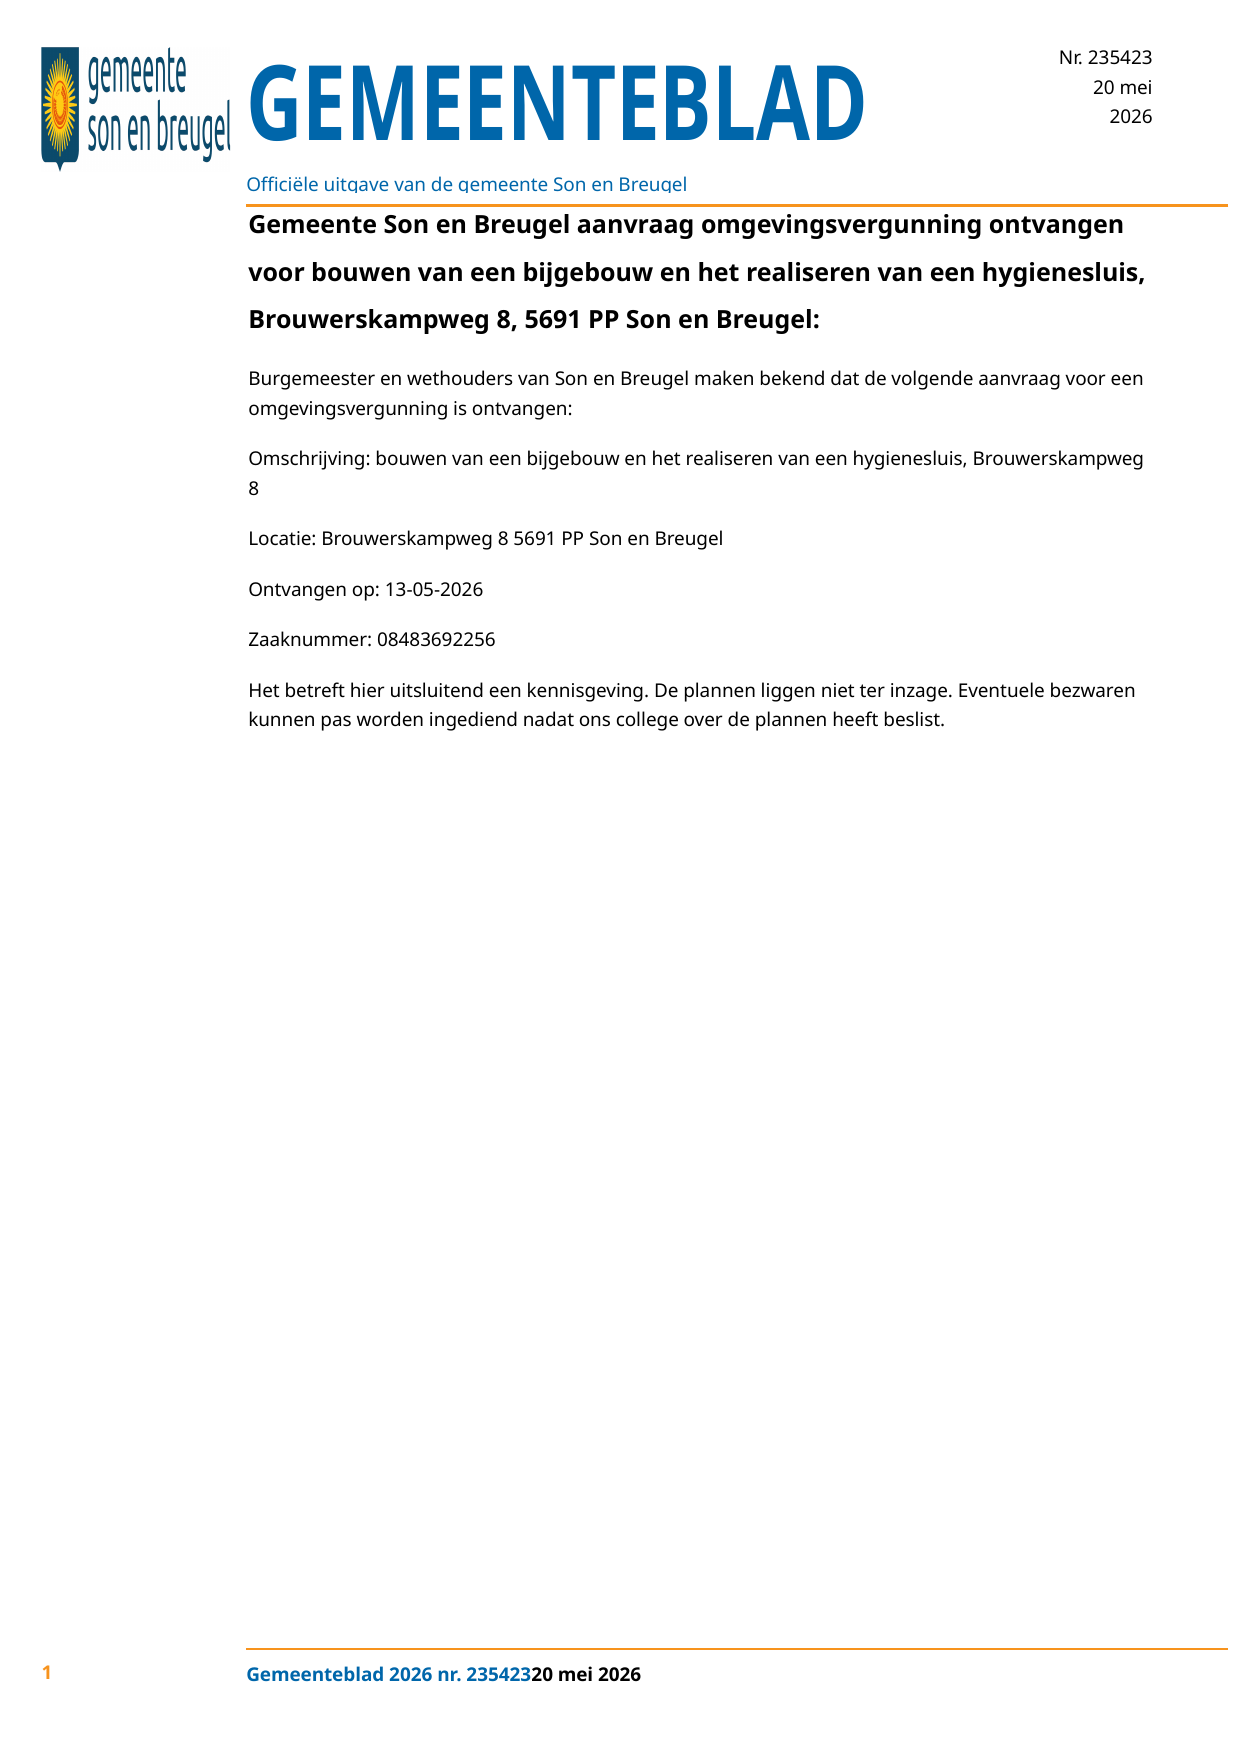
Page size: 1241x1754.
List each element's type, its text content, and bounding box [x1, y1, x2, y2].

text Omschrijving: bouwen van een bijgebouw en het realiseren van een hygienesluis, Brouwerskampweg 8 [248, 446, 1152, 501]
text Ontvangen op: 13-05-2026 [248, 576, 1152, 602]
text Het betreft hier uitsluitend een kennisgeving. De plannen liggen niet ter inzage. Eventuele bezwaren kunnen pas worden ingediend nadat ons college over de plannen heeft beslist. [248, 677, 1152, 732]
picture [41, 47, 231, 172]
text Zaaknummer: 08483692256 [248, 626, 1152, 652]
text Gemeente Son en Breugel aanvraag omgevingsvergunning ontvangen voor bouwen van een bijgebouw en het realiseren van een hygienesluis, Brouwerskampweg 8, 5691 PP Son en Breugel: [248, 207, 1152, 336]
text Burgemeester en wethouders van Son en Breugel maken bekend dat de volgende aanvraag voor een omgevingsvergunning is ontvangen: [248, 366, 1152, 421]
text Locatie: Brouwerskampweg 8 5691 PP Son en Breugel [248, 526, 1152, 551]
